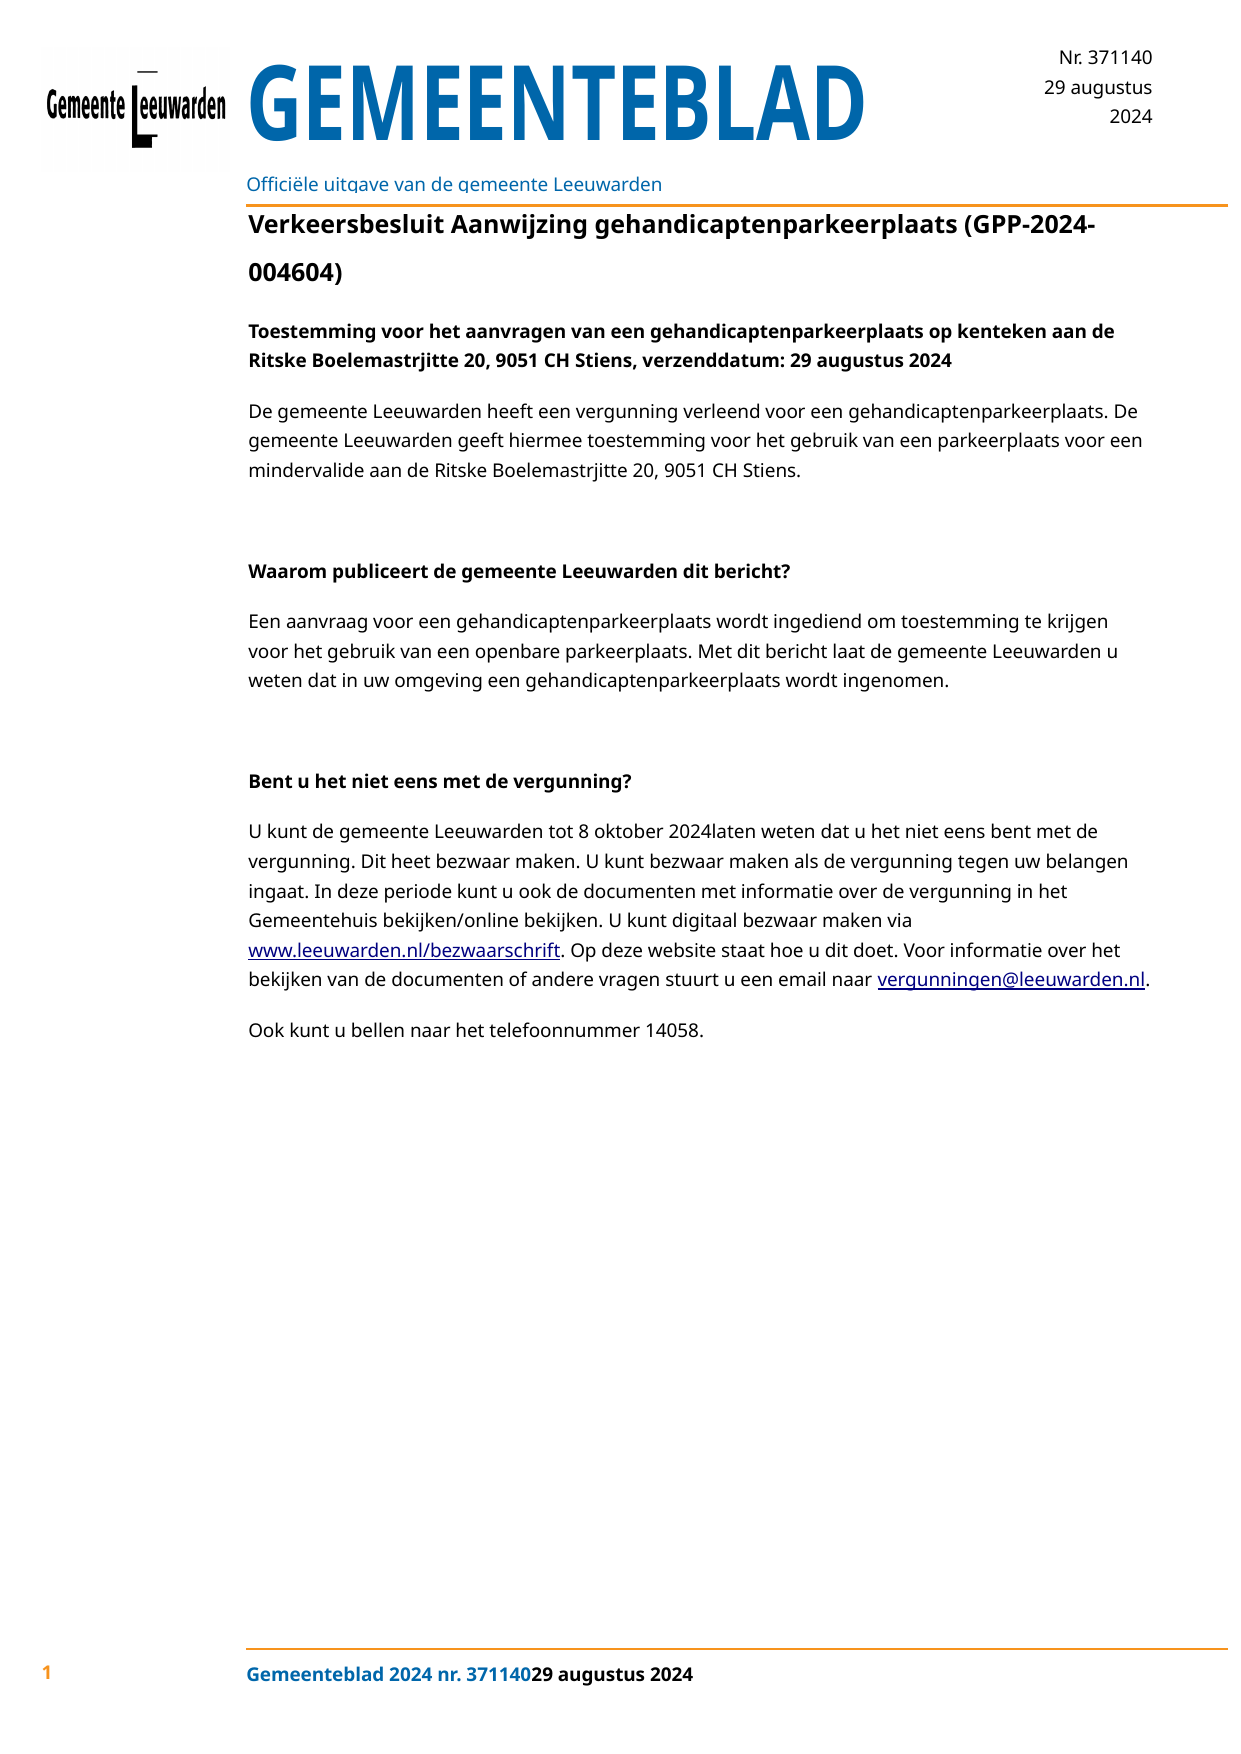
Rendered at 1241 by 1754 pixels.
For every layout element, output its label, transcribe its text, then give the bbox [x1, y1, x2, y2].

text Bent u het niet eens met de vergunning? [248, 768, 1152, 794]
text Verkeersbesluit Aanwijzing gehandicaptenparkeerplaats (GPP-2024-004604) [248, 207, 1152, 288]
text Waarom publiceert de gemeente Leeuwarden dit bericht? [248, 558, 1152, 584]
text Toestemming voor het aanvragen van een gehandicaptenparkeerplaats op kenteken aan de Ritske Boelemastrjitte 20, 9051 CH Stiens, verzenddatum: 29 augustus 2024 [248, 318, 1152, 373]
text Een aanvraag voor een gehandicaptenparkeerplaats wordt ingediend om toestemming te krijgen voor het gebruik van een openbare parkeerplaats. Met dit bericht laat de gemeente Leeuwarden u weten dat in uw omgeving een gehandicaptenparkeerplaats wordt ingenomen. [248, 608, 1152, 693]
picture [41, 47, 231, 172]
text Ook kunt u bellen naar het telefoonnummer 14058. [248, 1017, 1152, 1043]
text De gemeente Leeuwarden heeft een vergunning verleend voor een gehandicaptenparkeerplaats. De gemeente Leeuwarden geeft hiermee toestemming voor het gebruik van een parkeerplaats voor een mindervalide aan de Ritske Boelemastrjitte 20, 9051 CH Stiens. [248, 398, 1152, 483]
text U kunt de gemeente Leeuwarden tot 8 oktober 2024laten weten dat u het niet eens bent met de vergunning. Dit heet bezwaar maken. U kunt bezwaar maken als de vergunning tegen uw belangen ingaat. In deze periode kunt u ook de documenten met informatie over de vergunning in het Gemeentehuis bekijken/online bekijken. U kunt digitaal bezwaar maken via www.leeuwarden.nl/bezwaarschrift. Op deze website staat hoe u dit doet. Voor informatie over het bekijken van de documenten of andere vragen stuurt u een email naar vergunningen@leeuwarden.nl. [248, 819, 1152, 992]
